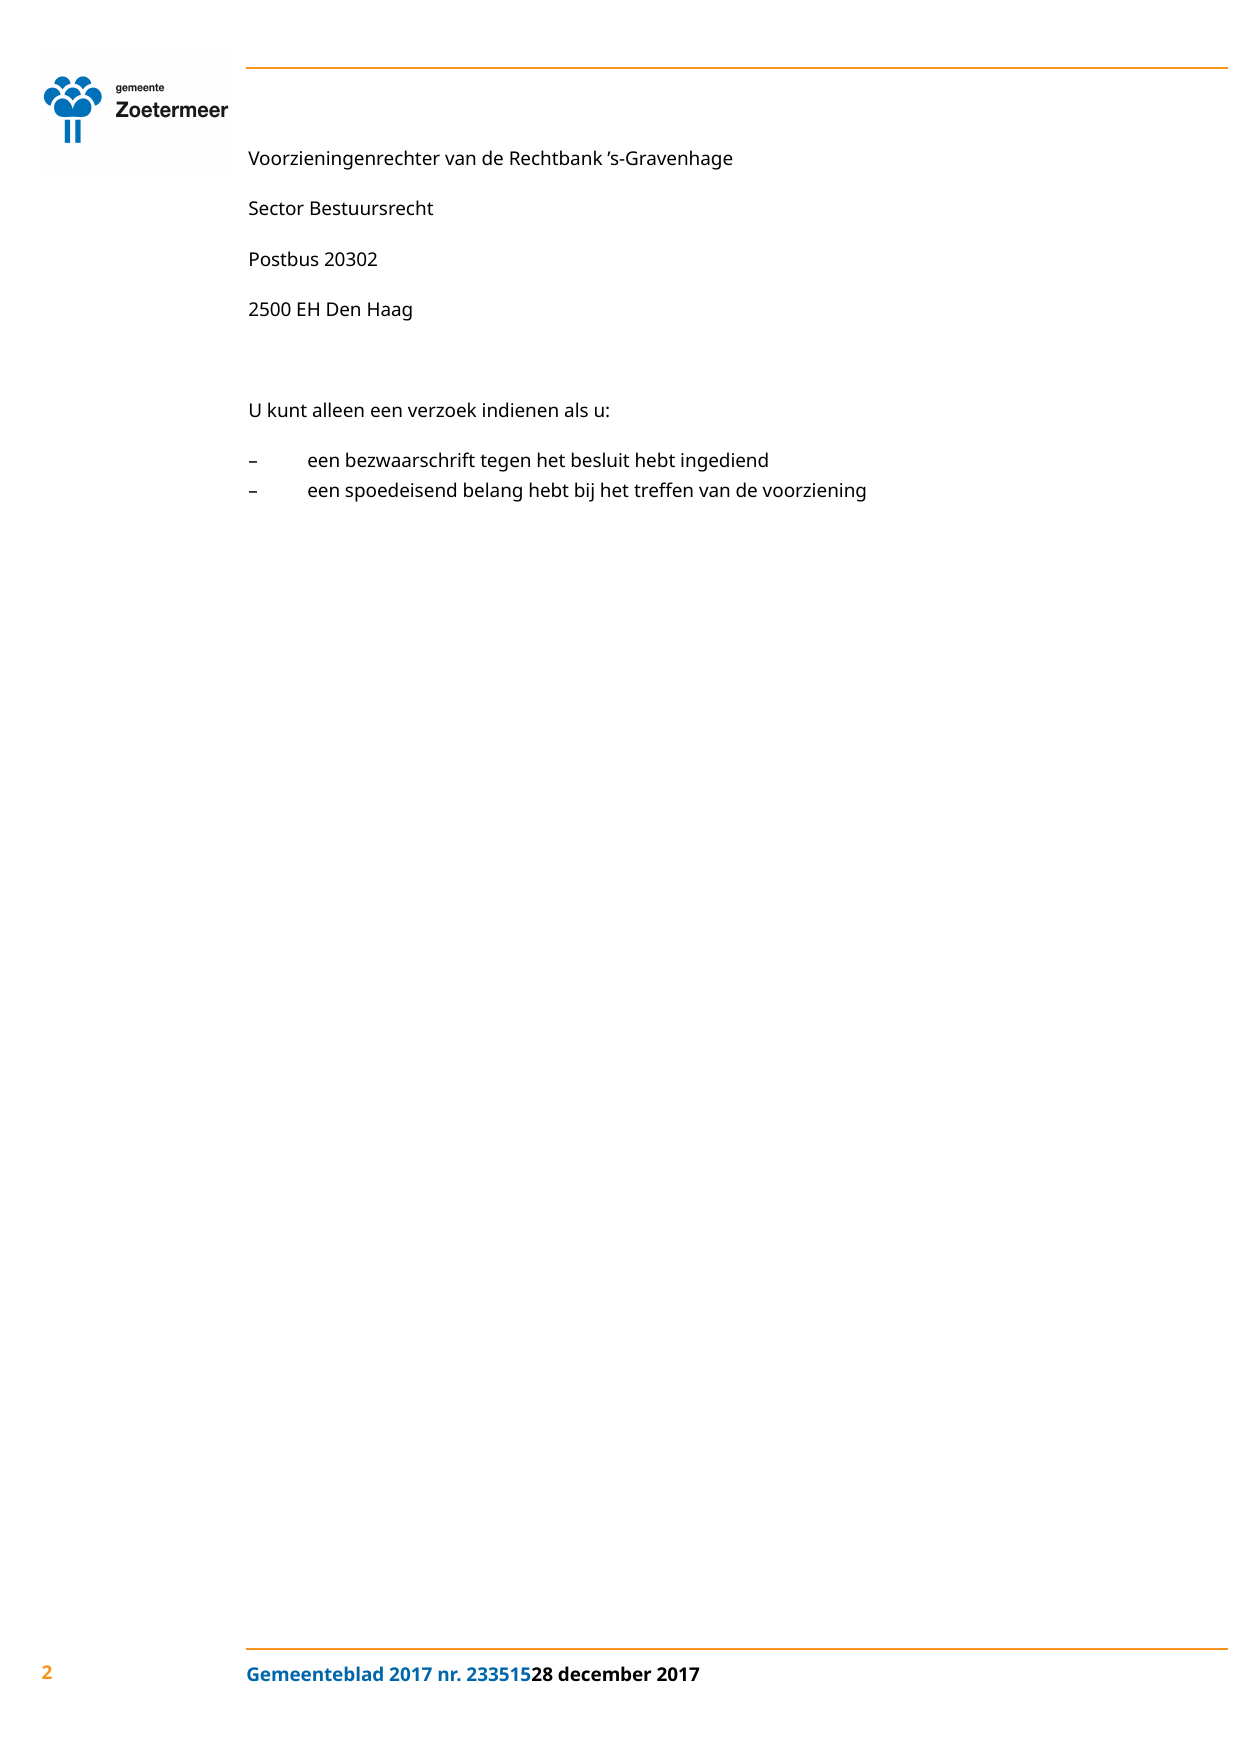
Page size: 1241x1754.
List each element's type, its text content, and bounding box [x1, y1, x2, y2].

text 2500 EH Den Haag [248, 296, 1152, 322]
text Postbus 20302 [248, 246, 1152, 272]
list een spoedeisend belang hebt bij het treffen van de voorziening [248, 477, 1152, 503]
text U kunt alleen een verzoek indienen als u: [248, 397, 1152, 423]
text Voorzieningenrechter van de Rechtbank ’s-Gravenhage [248, 145, 1152, 171]
picture [41, 47, 231, 172]
list een bezwaarschrift tegen het besluit hebt ingediend [248, 448, 1152, 473]
text Sector Bestuursrecht [248, 196, 1152, 221]
